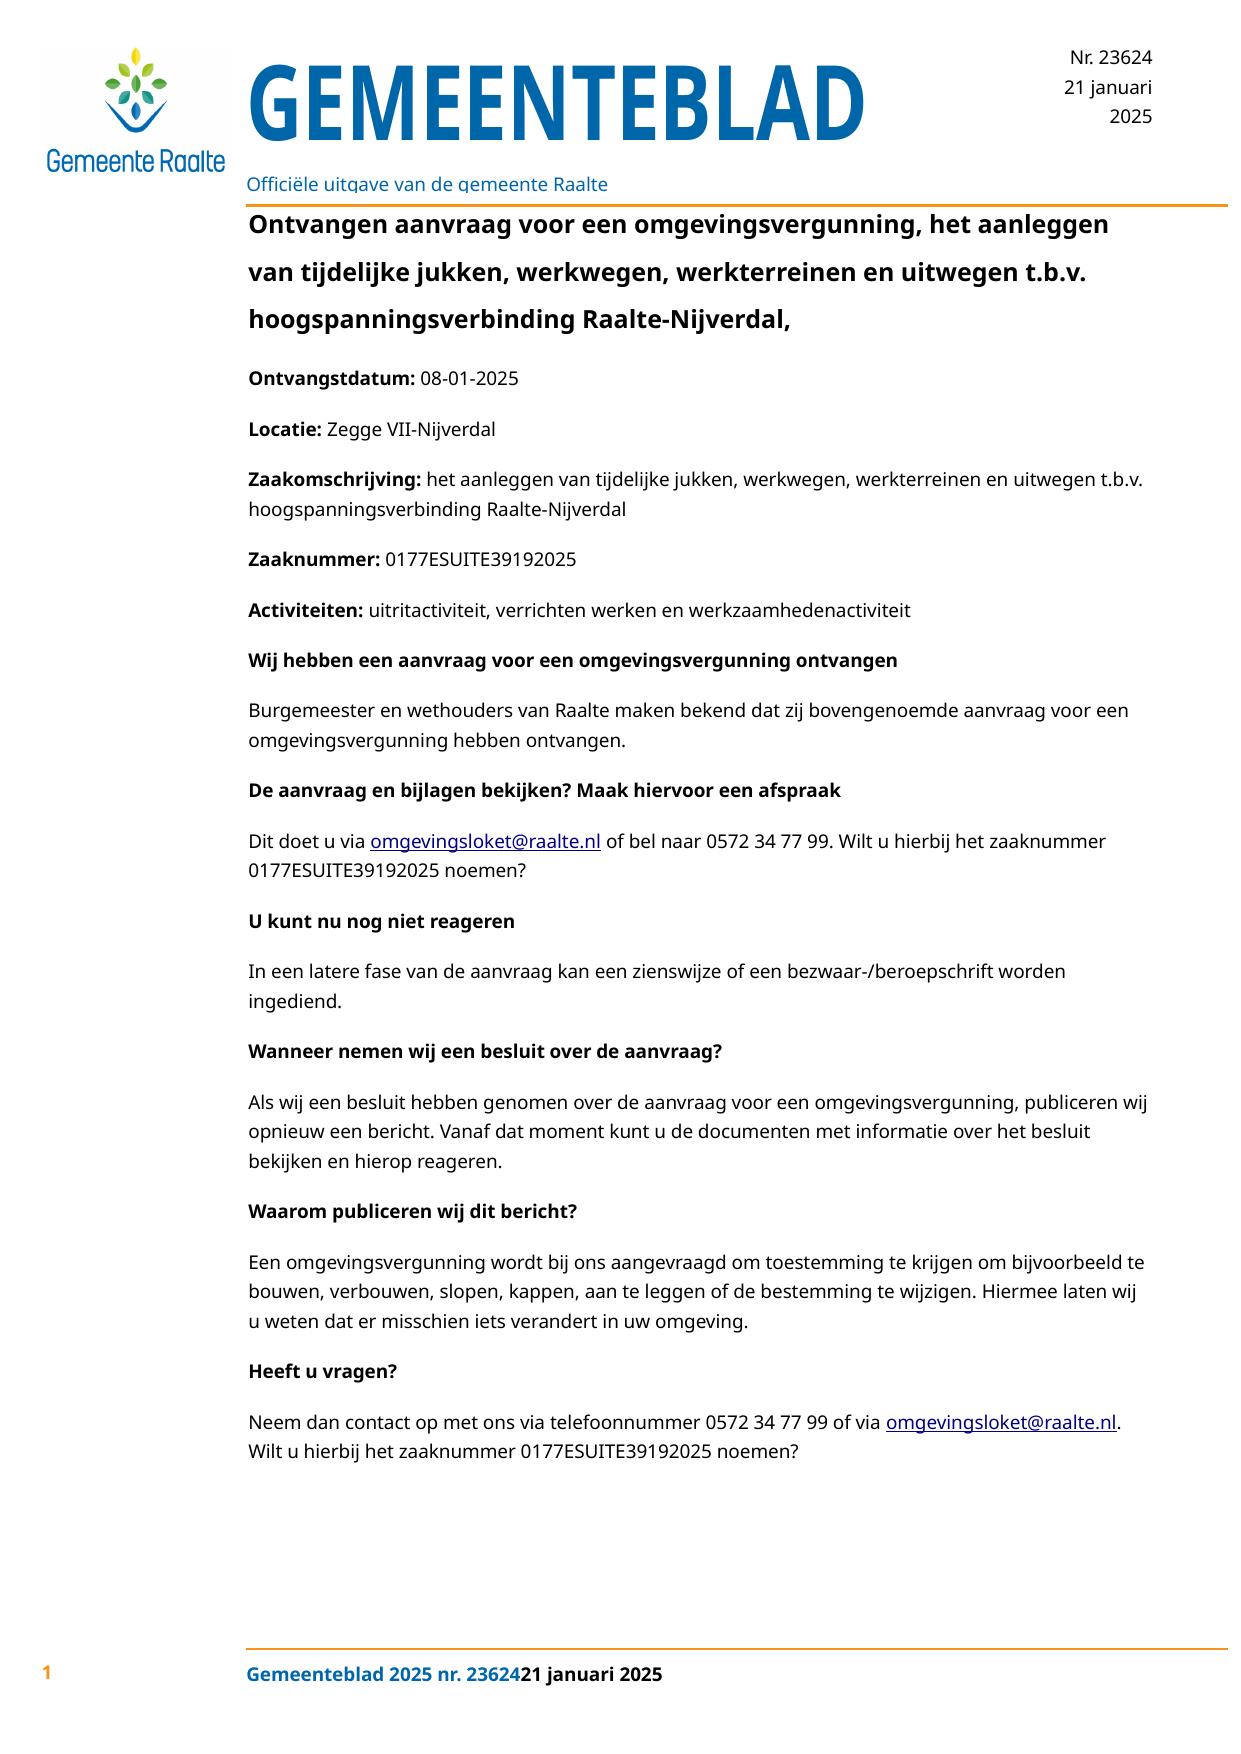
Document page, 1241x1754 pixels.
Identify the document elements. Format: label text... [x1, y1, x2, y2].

text Zaakomschrijving: het aanleggen van tijdelijke jukken, werkwegen, werkterreinen en uitwegen t.b.v. hoogspanningsverbinding Raalte-Nijverdal [248, 466, 1152, 522]
text Wij hebben een aanvraag voor een omgevingsvergunning ontvangen [248, 647, 1152, 673]
text Als wij een besluit hebben genomen over de aanvraag voor een omgevingsvergunning, publiceren wij opnieuw een bericht. Vanaf dat moment kunt u de documenten met informatie over het besluit bekijken en hierop reageren. [248, 1089, 1152, 1174]
text Een omgevingsvergunning wordt bij ons aangevraagd om toestemming te krijgen om bijvoorbeeld te bouwen, verbouwen, slopen, kappen, aan te leggen of de bestemming te wijzigen. Hiermee laten wij u weten dat er misschien iets verandert in uw omgeving. [248, 1249, 1152, 1334]
text Burgemeester en wethouders van Raalte maken bekend dat zij bovengenoemde aanvraag voor een omgevingsvergunning hebben ontvangen. [248, 698, 1152, 753]
text Ontvangstdatum: 08-01-2025 [248, 366, 1152, 391]
text Wanneer nemen wij een besluit over de aanvraag? [248, 1038, 1152, 1064]
text Neem dan contact op met ons via telefoonnummer 0572 34 77 99 of via omgevingsloket@raalte.nl. Wilt u hierbij het zaaknummer 0177ESUITE39192025 noemen? [248, 1409, 1152, 1464]
text De aanvraag en bijlagen bekijken? Maak hiervoor een afspraak [248, 778, 1152, 803]
text U kunt nu nog niet reageren [248, 908, 1152, 934]
text Heeft u vragen? [248, 1358, 1152, 1384]
text Waarom publiceren wij dit bericht? [248, 1198, 1152, 1224]
picture [41, 47, 231, 172]
text Zaaknummer: 0177ESUITE39192025 [248, 546, 1152, 572]
text Ontvangen aanvraag voor een omgevingsvergunning, het aanleggen van tijdelijke jukken, werkwegen, werkterreinen en uitwegen t.b.v. hoogspanningsverbinding Raalte-Nijverdal, [248, 207, 1152, 336]
text In een latere fase van de aanvraag kan een zienswijze of een bezwaar-/beroepschrift worden ingediend. [248, 958, 1152, 1014]
text Dit doet u via omgevingsloket@raalte.nl of bel naar 0572 34 77 99. Wilt u hierbij het zaaknummer 0177ESUITE39192025 noemen? [248, 828, 1152, 883]
text Locatie: Zegge VII-Nijverdal [248, 416, 1152, 442]
text Activiteiten: uitritactiviteit, verrichten werken en werkzaamhedenactiviteit [248, 597, 1152, 622]
